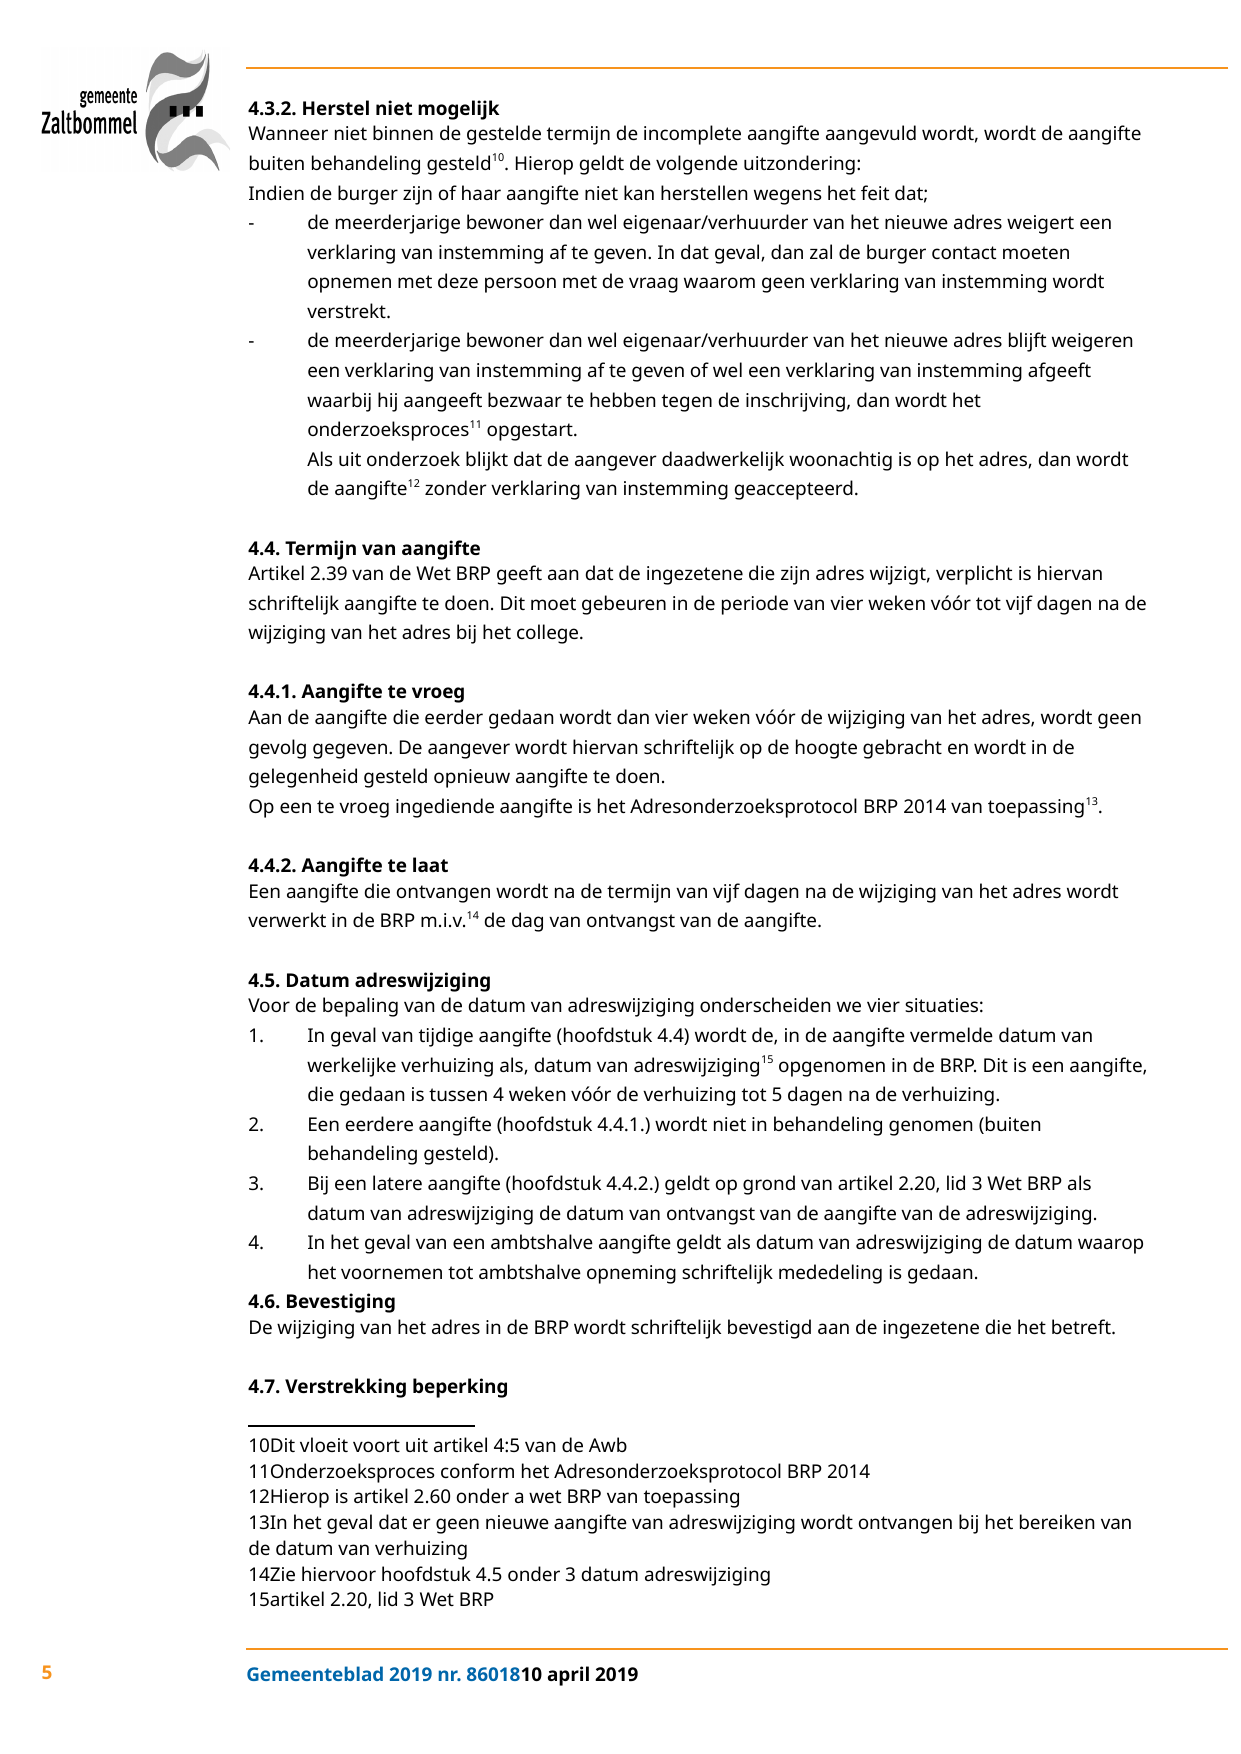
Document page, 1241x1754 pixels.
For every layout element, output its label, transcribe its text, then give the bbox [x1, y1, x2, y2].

text Een aangifte die ontvangen wordt na de termijn van vijf dagen na de wijziging van het adres wordt verwerkt in de BRP m.i.v. de dag van ontvangst van de aangifte. [248, 878, 1152, 933]
text 4.7. Verstrekking beperking [248, 1373, 1152, 1399]
text In het geval dat er geen nieuwe aangifte van adreswijziging wordt ontvangen bij het bereiken van de datum van verhuizing [248, 1509, 1152, 1561]
list Als uit onderzoek blijkt dat de aangever daadwerkelijk woonachtig is op het adres, dan wordt de aangifte zonder verklaring van instemming geaccepteerd. [248, 446, 1152, 501]
list Een eerdere aangifte (hoofdstuk 4.4.1.) wordt niet in behandeling genomen (buiten behandeling gesteld). [248, 1111, 1152, 1166]
text Aan de aangifte die eerder gedaan wordt dan vier weken vóór de wijziging van het adres, wordt geen gevolg gegeven. De aangever wordt hiervan schriftelijk op de hoogte gebracht en wordt in de gelegenheid gesteld opnieuw aangifte te doen. [248, 704, 1152, 789]
text 4.6. Bevestiging [248, 1288, 1152, 1314]
text Wanneer niet binnen de gestelde termijn de incomplete aangifte aangevuld wordt, wordt de aangifte buiten behandeling gesteld. Hierop geldt de volgende uitzondering: [248, 121, 1152, 176]
text De wijziging van het adres in de BRP wordt schriftelijk bevestigd aan de ingezetene die het betreft. [248, 1314, 1152, 1340]
list de meerderjarige bewoner dan wel eigenaar/verhuurder van het nieuwe adres blijft weigeren een verklaring van instemming af te geven of wel een verklaring van instemming afgeeft waarbij hij aangeeft bezwaar te hebben tegen de inschrijving, dan wordt het onderzoeksproces opgestart. [248, 328, 1152, 442]
text Op een te vroeg ingediende aangifte is het Adresonderzoeksprotocol BRP 2014 van toepassing. [248, 793, 1152, 819]
list artikel 2.20, lid 3 Wet BRP [248, 1586, 1152, 1612]
text 4.4.1. Aangifte te vroeg [248, 679, 1152, 704]
list Bij een latere aangifte (hoofdstuk 4.4.2.) geldt op grond van artikel 2.20, lid 3 Wet BRP als datum van adreswijziging de datum van ontvangst van de aangifte van de adreswijziging. [248, 1170, 1152, 1225]
text Zie hiervoor hoofdstuk 4.5 onder 3 datum adreswijziging [248, 1561, 1152, 1586]
text Voor de bepaling van de datum van adreswijziging onderscheiden we vier situaties: [248, 993, 1152, 1018]
text 4.5. Datum adreswijziging [248, 967, 1152, 993]
text Dit vloeit voort uit artikel 4:5 van de Awb [248, 1432, 1152, 1458]
list In geval van tijdige aangifte (hoofdstuk 4.4) wordt de, in de aangifte vermelde datum van werkelijke verhuizing als, datum van adreswijziging opgenomen in de BRP. Dit is een aangifte, die gedaan is tussen 4 weken vóór de verhuizing tot 5 dagen na de verhuizing. [248, 1022, 1152, 1107]
list Onderzoeksproces conform het Adresonderzoeksprotocol BRP 2014 [248, 1458, 1152, 1483]
list In het geval van een ambtshalve aangifte geldt als datum van adreswijziging de datum waarop het voornemen tot ambtshalve opneming schriftelijk mededeling is gedaan. [248, 1229, 1152, 1284]
list Hierop is artikel 2.60 onder a wet BRP van toepassing [248, 1483, 1152, 1509]
text Artikel 2.39 van de Wet BRP geeft aan dat de ingezetene die zijn adres wijzigt, verplicht is hiervan schriftelijk aangifte te doen. Dit moet gebeuren in de periode van vier weken vóór tot vijf dagen na de wijziging van het adres bij het college. [248, 560, 1152, 645]
picture [41, 47, 231, 172]
list de meerderjarige bewoner dan wel eigenaar/verhuurder van het nieuwe adres weigert een verklaring van instemming af te geven. In dat geval, dan zal de burger contact moeten opnemen met deze persoon met de vraag waarom geen verklaring van instemming wordt verstrekt. [248, 209, 1152, 324]
text 4.3.2. Herstel niet mogelijk [248, 95, 1152, 121]
text Indien de burger zijn of haar aangifte niet kan herstellen wegens het feit dat; [248, 180, 1152, 205]
text 4.4. Termijn van aangifte [248, 535, 1152, 560]
text 4.4.2. Aangifte te laat [248, 852, 1152, 878]
